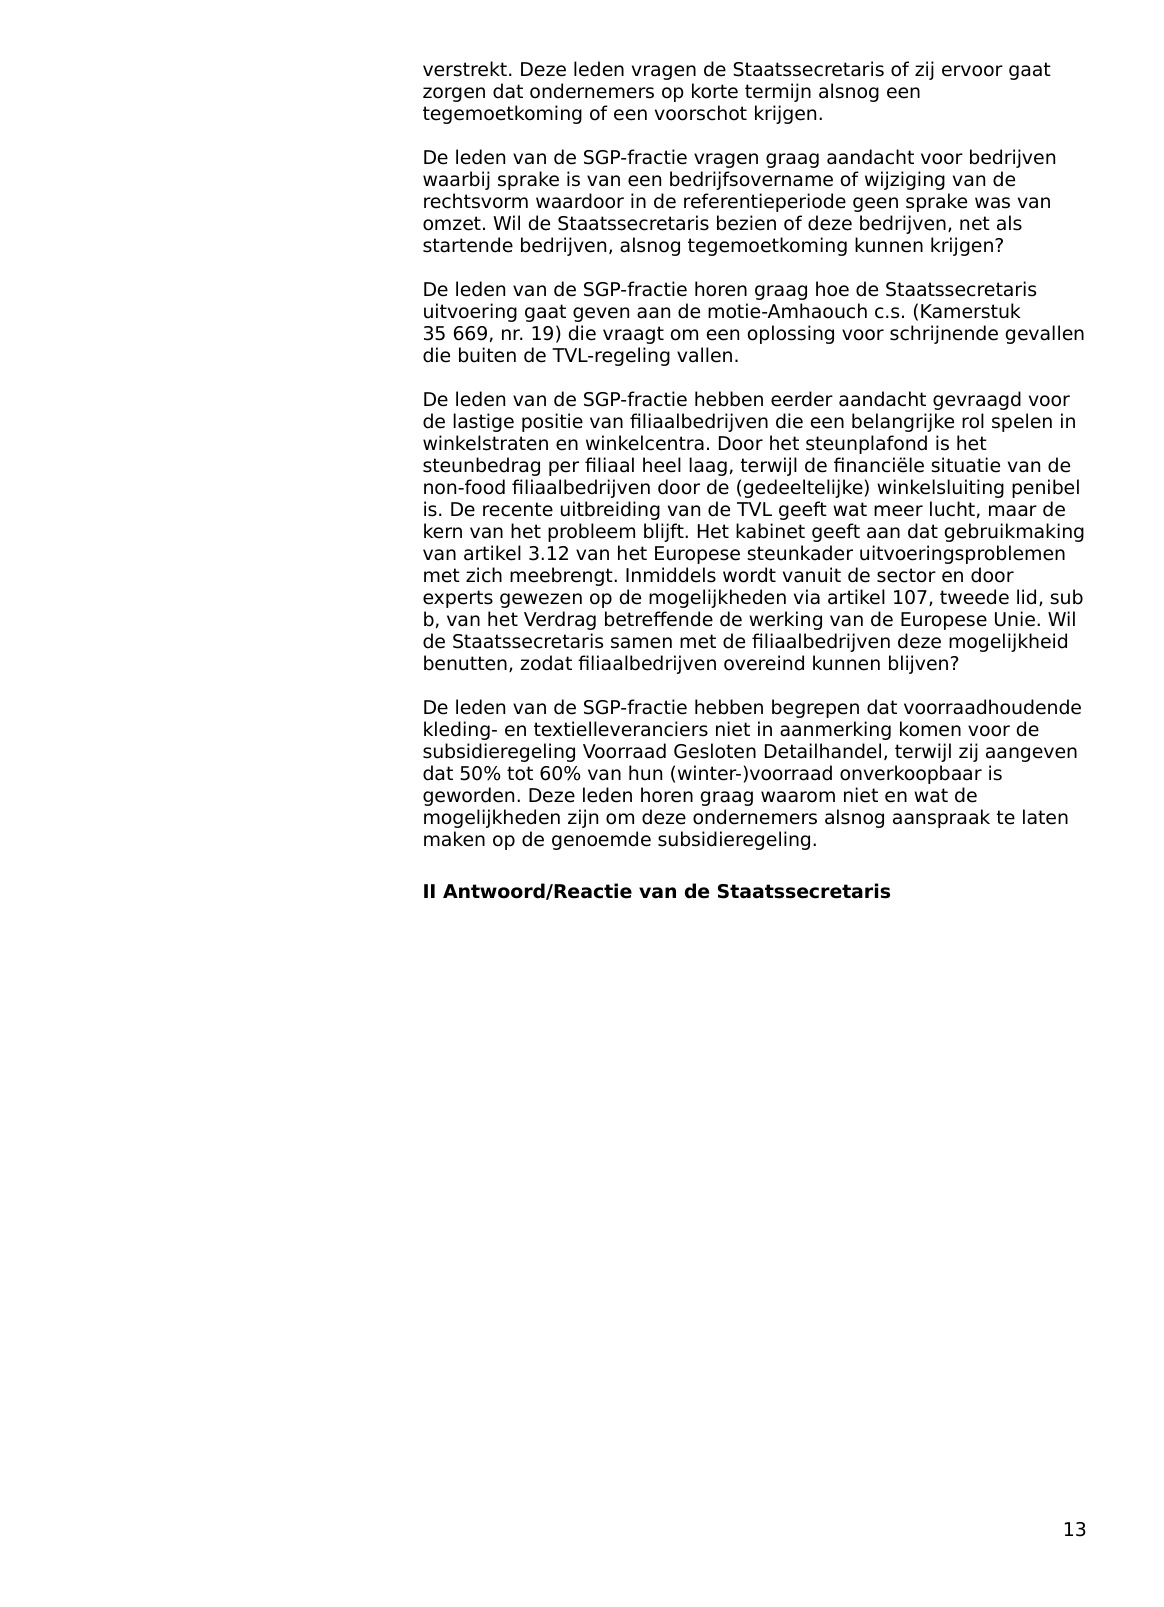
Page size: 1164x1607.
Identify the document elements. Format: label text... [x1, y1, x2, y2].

text verstrekt. Deze leden vragen de Staatssecretaris of zij ervoor gaat zorgen dat ondernemers op korte termijn alsnog een tegemoetkoming of een voorschot krijgen. [422, 59, 1087, 125]
text De leden van de SGP-fractie hebben eerder aandacht gevraagd voor de lastige positie van filiaalbedrijven die een belangrijke rol spelen in winkelstraten en winkelcentra. Door het steunplafond is het steunbedrag per filiaal heel laag, terwijl de financiële situatie van de non-food filiaalbedrijven door de (gedeeltelijke) winkelsluiting penibel is. De recente uitbreiding van de TVL geeft wat meer lucht, maar de kern van het probleem blijft. Het kabinet geeft aan dat gebruikmaking van artikel 3.12 van het Europese steunkader uitvoeringsproblemen met zich meebrengt. Inmiddels wordt vanuit de sector en door experts gewezen op de mogelijkheden via artikel 107, tweede lid, sub b, van het Verdrag betreffende de werking van de Europese Unie. Wil de Staatssecretaris samen met de filiaalbedrijven deze mogelijkheid benutten, zodat filiaalbedrijven overeind kunnen blijven? [422, 389, 1087, 675]
text De leden van de SGP-fractie hebben begrepen dat voorraadhoudende kleding- en textielleveranciers niet in aanmerking komen voor de subsidieregeling Voorraad Gesloten Detailhandel, terwijl zij aangeven dat 50% tot 60% van hun (winter-)voorraad onverkoopbaar is geworden. Deze leden horen graag waarom niet en wat de mogelijkheden zijn om deze ondernemers alsnog aanspraak te laten maken op de genoemde subsidieregeling. [422, 697, 1087, 851]
text De leden van de SGP-fractie horen graag hoe de Staatssecretaris uitvoering gaat geven aan de motie-Amhaouch c.s. (Kamerstuk 35 669, nr. 19) die vraagt om een oplossing voor schrijnende gevallen die buiten de TVL-regeling vallen. [422, 279, 1087, 367]
text De leden van de SGP-fractie vragen graag aandacht voor bedrijven waarbij sprake is van een bedrijfsovername of wijziging van de rechtsvorm waardoor in de referentieperiode geen sprake was van omzet. Wil de Staatssecretaris bezien of deze bedrijven, net als startende bedrijven, alsnog tegemoetkoming kunnen krijgen? [422, 147, 1087, 257]
subtitle II Antwoord/Reactie van de Staatssecretaris [422, 881, 1087, 903]
